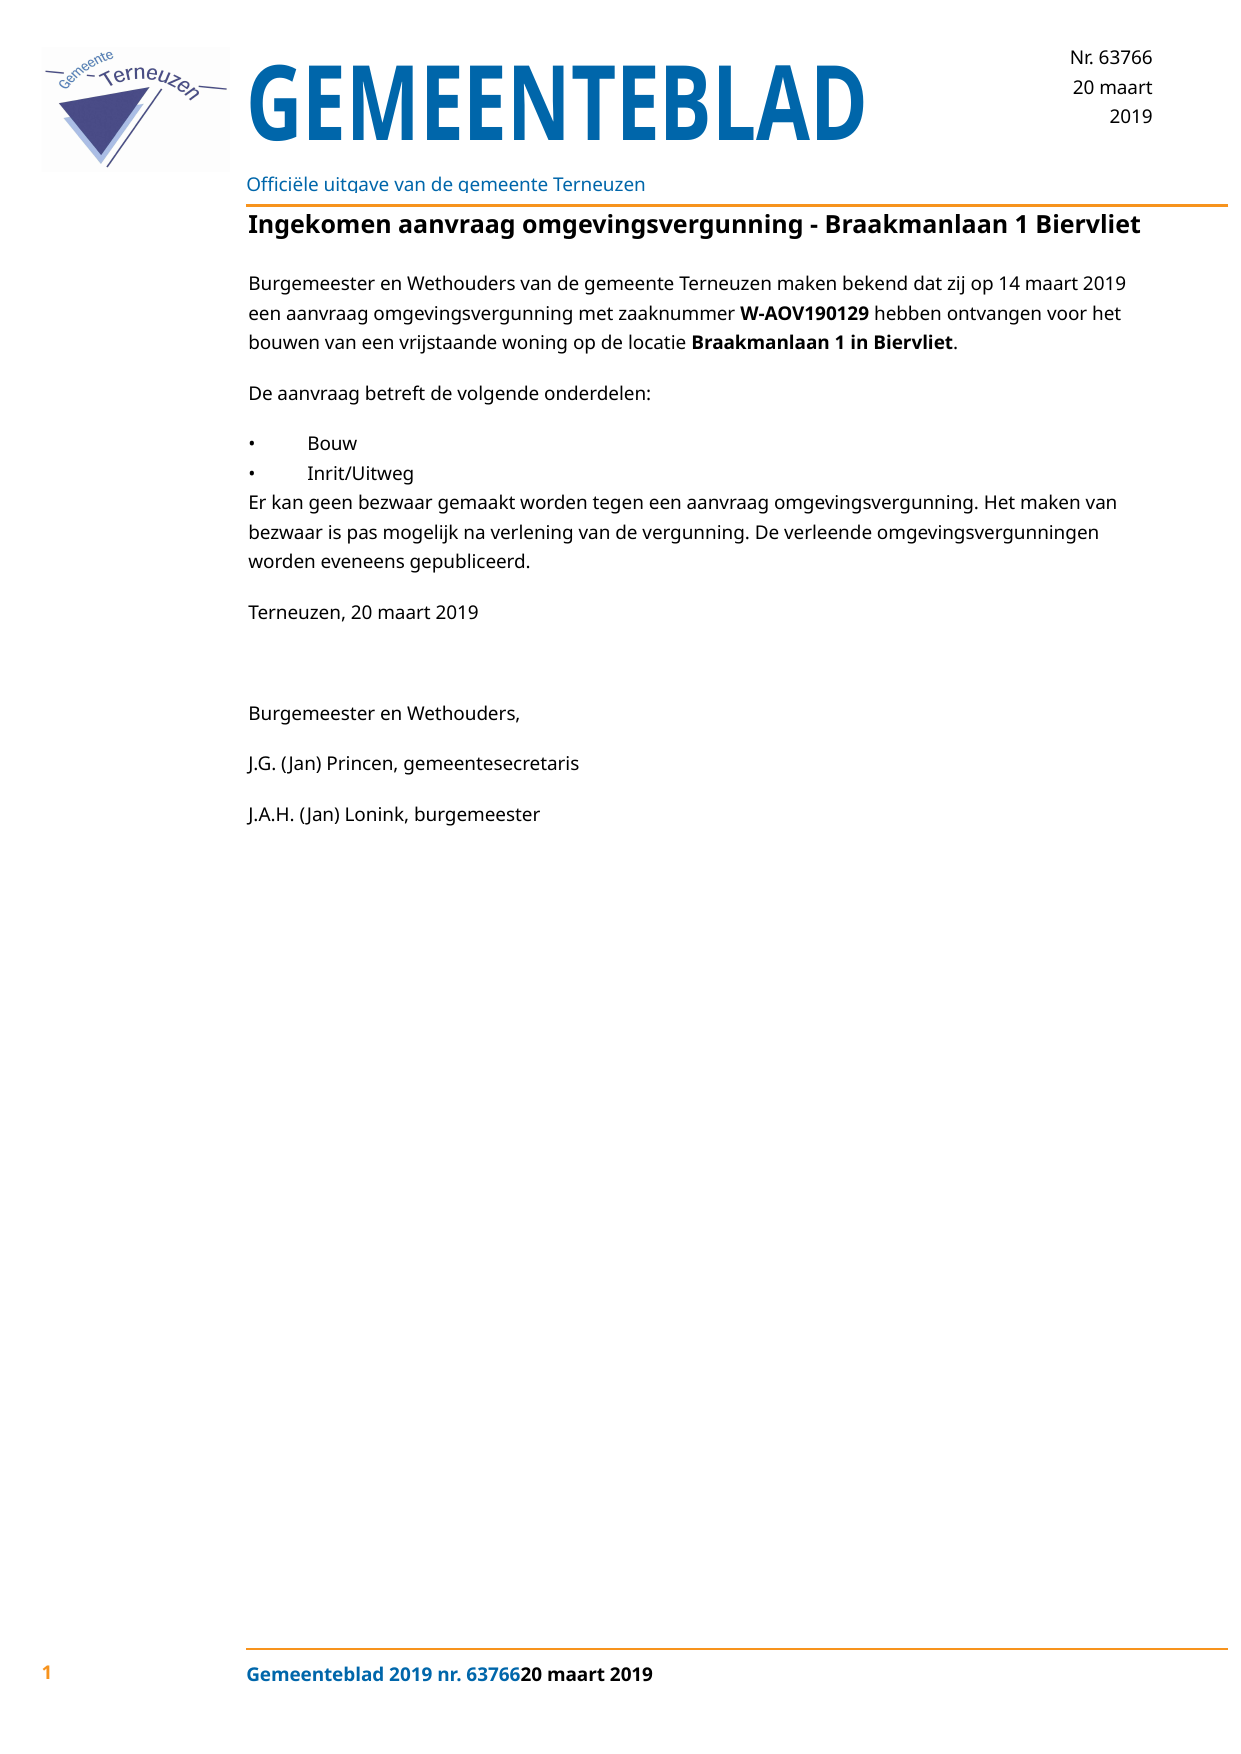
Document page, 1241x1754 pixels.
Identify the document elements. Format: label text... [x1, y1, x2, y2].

picture [41, 47, 231, 172]
list Inrit/Uitweg [248, 460, 1152, 486]
text J.G. (Jan) Princen, gemeentesecretaris [248, 750, 1152, 776]
text Er kan geen bezwaar gemaakt worden tegen een aanvraag omgevingsvergunning. Het maken van bezwaar is pas mogelijk na verlening van de vergunning. De verleende omgevingsvergunningen worden eveneens gepubliceerd. [248, 489, 1152, 574]
text J.A.H. (Jan) Lonink, burgemeester [248, 801, 1152, 826]
text Burgemeester en Wethouders, [248, 700, 1152, 726]
list Bouw [248, 430, 1152, 456]
text Terneuzen, 20 maart 2019 [248, 599, 1152, 625]
text Ingekomen aanvraag omgevingsvergunning - Braakmanlaan 1 Biervliet [248, 207, 1152, 241]
text De aanvraag betreft de volgende onderdelen: [248, 380, 1152, 406]
text Burgemeester en Wethouders van de gemeente Terneuzen maken bekend dat zij op 14 maart 2019 een aanvraag omgevingsvergunning met zaaknummer W-AOV190129 hebben ontvangen voor het bouwen van een vrijstaande woning op de locatie Braakmanlaan 1 in Biervliet. [248, 270, 1152, 355]
